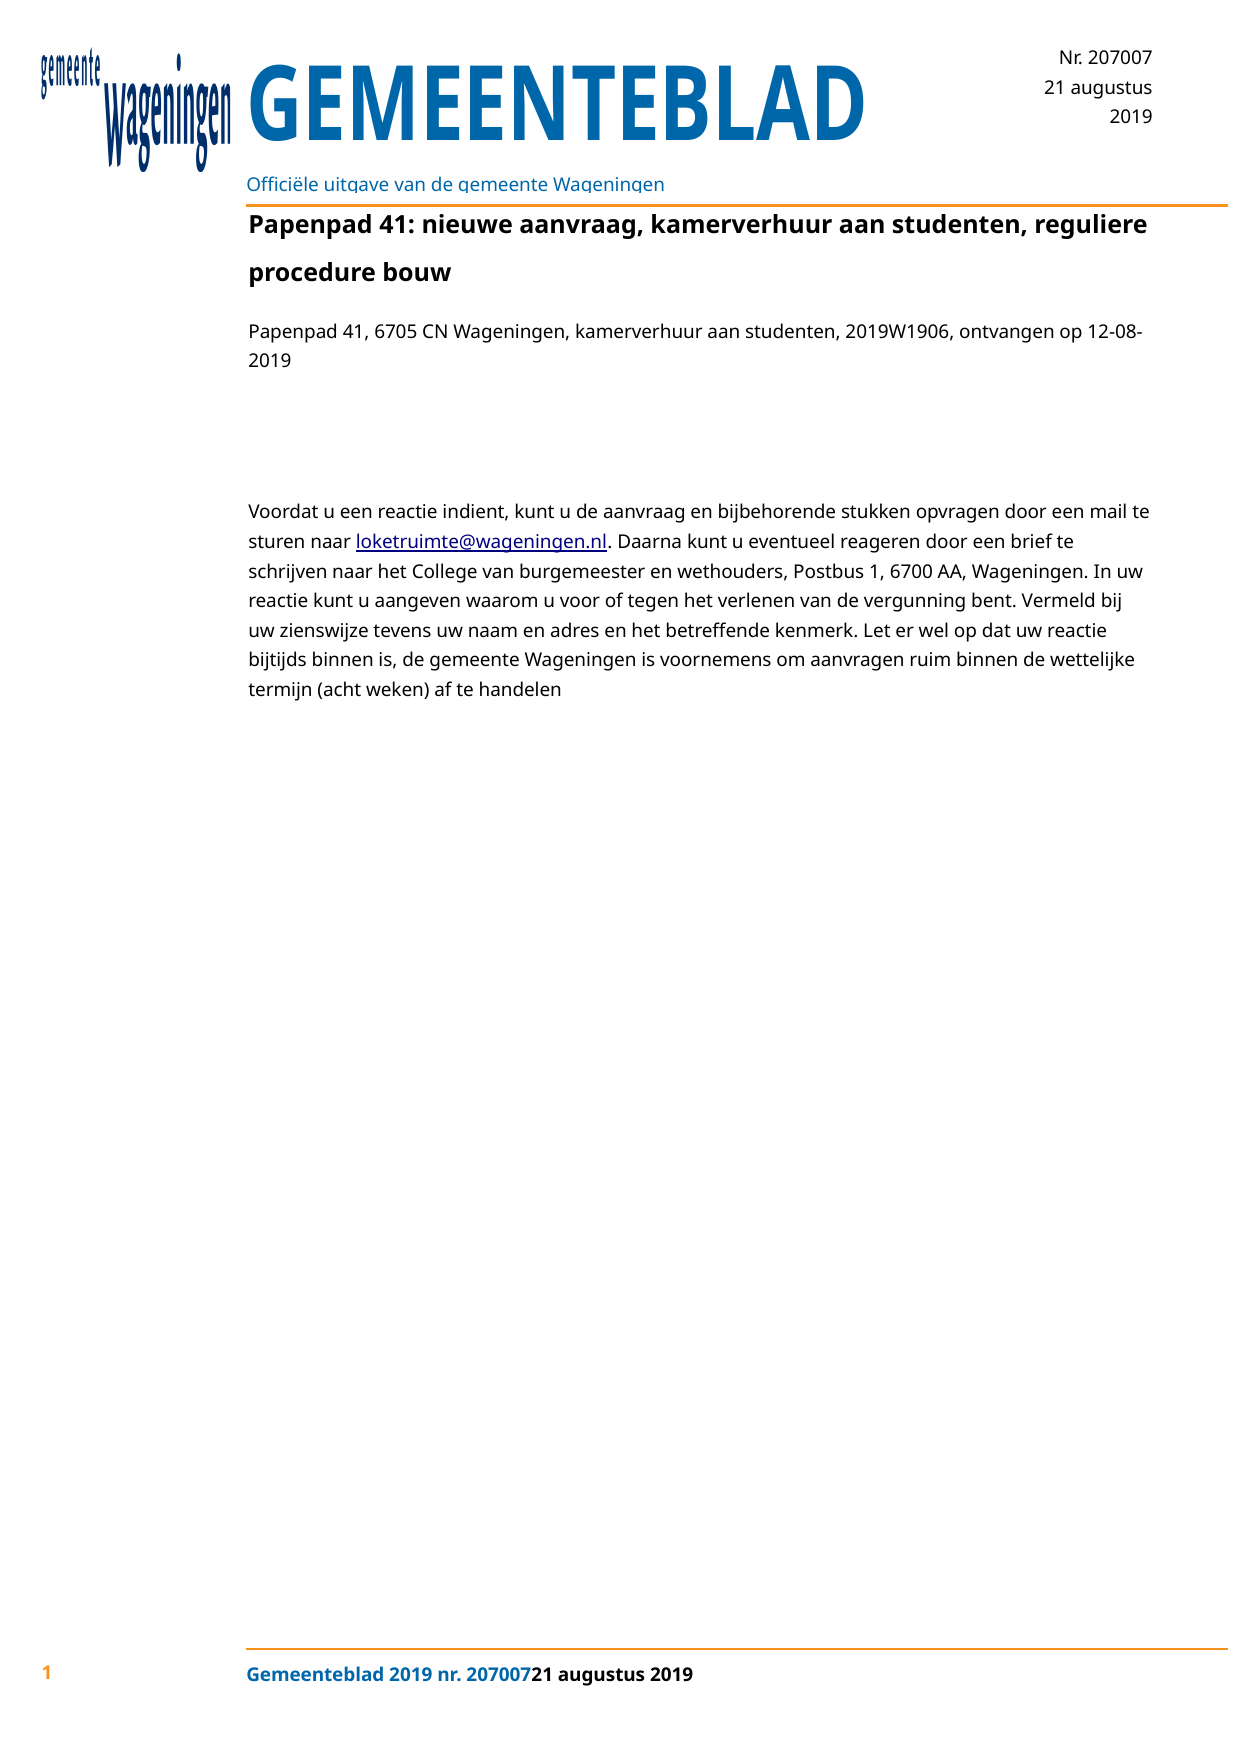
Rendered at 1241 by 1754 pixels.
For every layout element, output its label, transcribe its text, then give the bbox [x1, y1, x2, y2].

text Papenpad 41: nieuwe aanvraag, kamerverhuur aan studenten, reguliere procedure bouw [248, 207, 1152, 288]
picture [41, 47, 231, 172]
text Voordat u een reactie indient, kunt u de aanvraag en bijbehorende stukken opvragen door een mail te sturen naar loketruimte@wageningen.nl. Daarna kunt u eventueel reageren door een brief te schrijven naar het College van burgemeester en wethouders, Postbus 1, 6700 AA, Wageningen. In uw reactie kunt u aangeven waarom u voor of tegen het verlenen van de vergunning bent. Vermeld bij uw zienswijze tevens uw naam en adres en het betreffende kenmerk. Let er wel op dat uw reactie bijtijds binnen is, de gemeente Wageningen is voornemens om aanvragen ruim binnen de wettelijke termijn (acht weken) af te handelen [248, 499, 1152, 702]
text Papenpad 41, 6705 CN Wageningen, kamerverhuur aan studenten, 2019W1906, ontvangen op 12-08-2019 [248, 318, 1152, 373]
